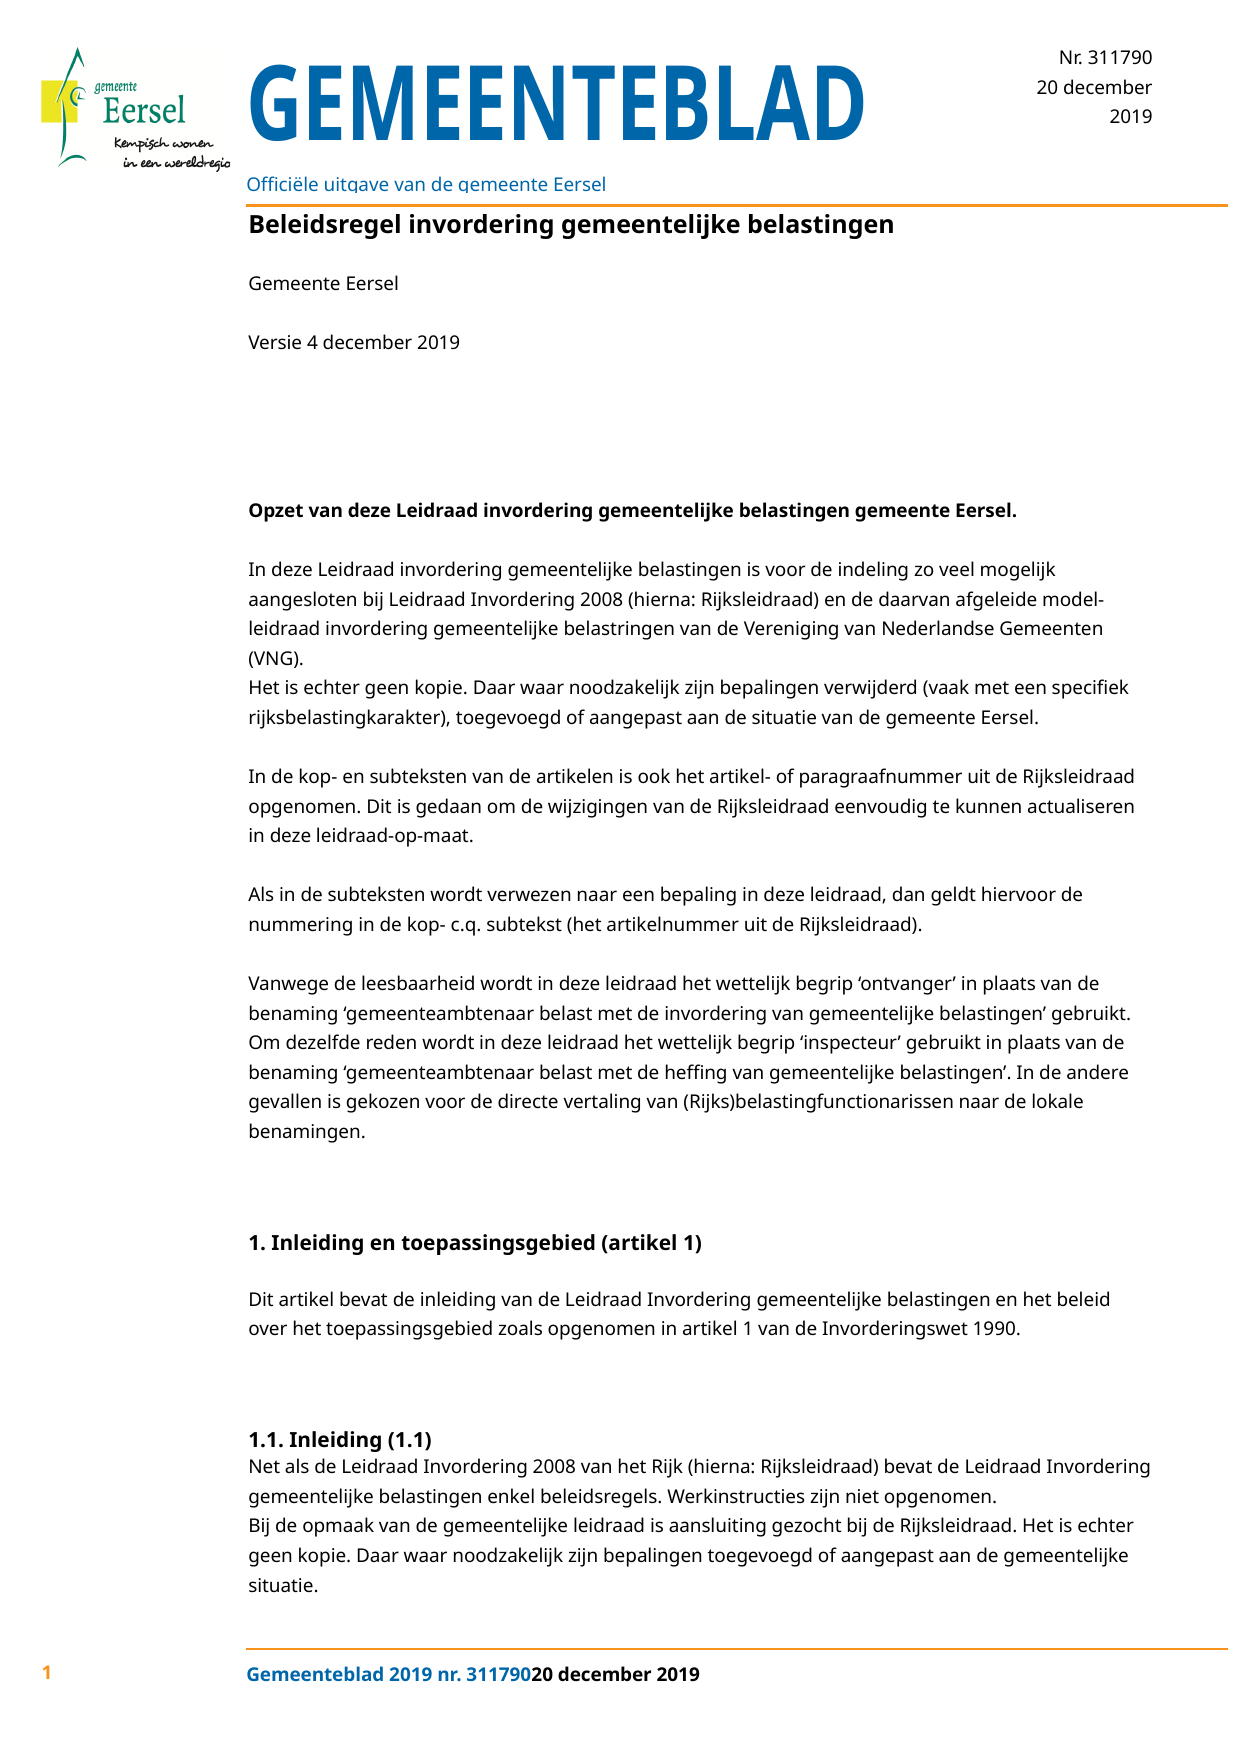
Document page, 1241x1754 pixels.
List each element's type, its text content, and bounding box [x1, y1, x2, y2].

text Net als de Leidraad Invordering 2008 van het Rijk (hierna: Rijksleidraad) bevat de Leidraad Invordering gemeentelijke belastingen enkel beleidsregels. Werkinstructies zijn niet opgenomen. [248, 1453, 1152, 1509]
text Bij de opmaak van de gemeentelijke leidraad is aansluiting gezocht bij de Rijksleidraad. Het is echter geen kopie. Daar waar noodzakelijk zijn bepalingen toegevoegd of aangepast aan de gemeentelijke situatie. [248, 1513, 1152, 1598]
text Gemeente Eersel [248, 270, 1152, 296]
text Beleidsregel invordering gemeentelijke belastingen [248, 207, 1152, 241]
text Het is echter geen kopie. Daar waar noodzakelijk zijn bepalingen verwijderd (vaak met een specifiek rijksbelastingkarakter), toegevoegd of aangepast aan de situatie van de gemeente Eersel. [248, 674, 1152, 730]
picture [41, 47, 231, 172]
text In deze Leidraad invordering gemeentelijke belastingen is voor de indeling zo veel mogelijk aangesloten bij Leidraad Invordering 2008 (hierna: Rijksleidraad) en de daarvan afgeleide model-leidraad invordering gemeentelijke belastringen van de Vereniging van Nederlandse Gemeenten (VNG). [248, 556, 1152, 671]
text Versie 4 december 2019 [248, 329, 1152, 355]
text Dit artikel bevat de inleiding van de Leidraad Invordering gemeentelijke belastingen en het beleid over het toepassingsgebied zoals opgenomen in artikel 1 van de Invorderingswet 1990. [248, 1286, 1152, 1341]
text Opzet van deze Leidraad invordering gemeentelijke belastingen gemeente Eersel. [248, 497, 1152, 523]
text In de kop- en subteksten van de artikelen is ook het artikel- of paragraafnummer uit de Rijksleidraad opgenomen. Dit is gedaan om de wijzigingen van de Rijksleidraad eenvoudig te kunnen actualiseren in deze leidraad-op-maat. [248, 763, 1152, 848]
text Als in de subteksten wordt verwezen naar een bepaling in deze leidraad, dan geldt hiervoor de nummering in de kop- c.q. subtekst (het artikelnummer uit de Rijksleidraad). [248, 882, 1152, 937]
text 1. Inleiding en toepassingsgebied (artikel 1) [248, 1228, 1152, 1256]
text Vanwege de leesbaarheid wordt in deze leidraad het wettelijk begrip ‘ontvanger’ in plaats van de benaming ‘gemeenteambtenaar belast met de invordering van gemeentelijke belastingen’ gebruikt. Om dezelfde reden wordt in deze leidraad het wettelijk begrip ‘inspecteur’ gebruikt in plaats van de benaming ‘gemeenteambtenaar belast met de heffing van gemeentelijke belastingen’. In de andere gevallen is gekozen voor de directe vertaling van (Rijks)belastingfunctionarissen naar de lokale benamingen. [248, 970, 1152, 1144]
text 1.1. Inleiding (1.1) [248, 1425, 1152, 1453]
